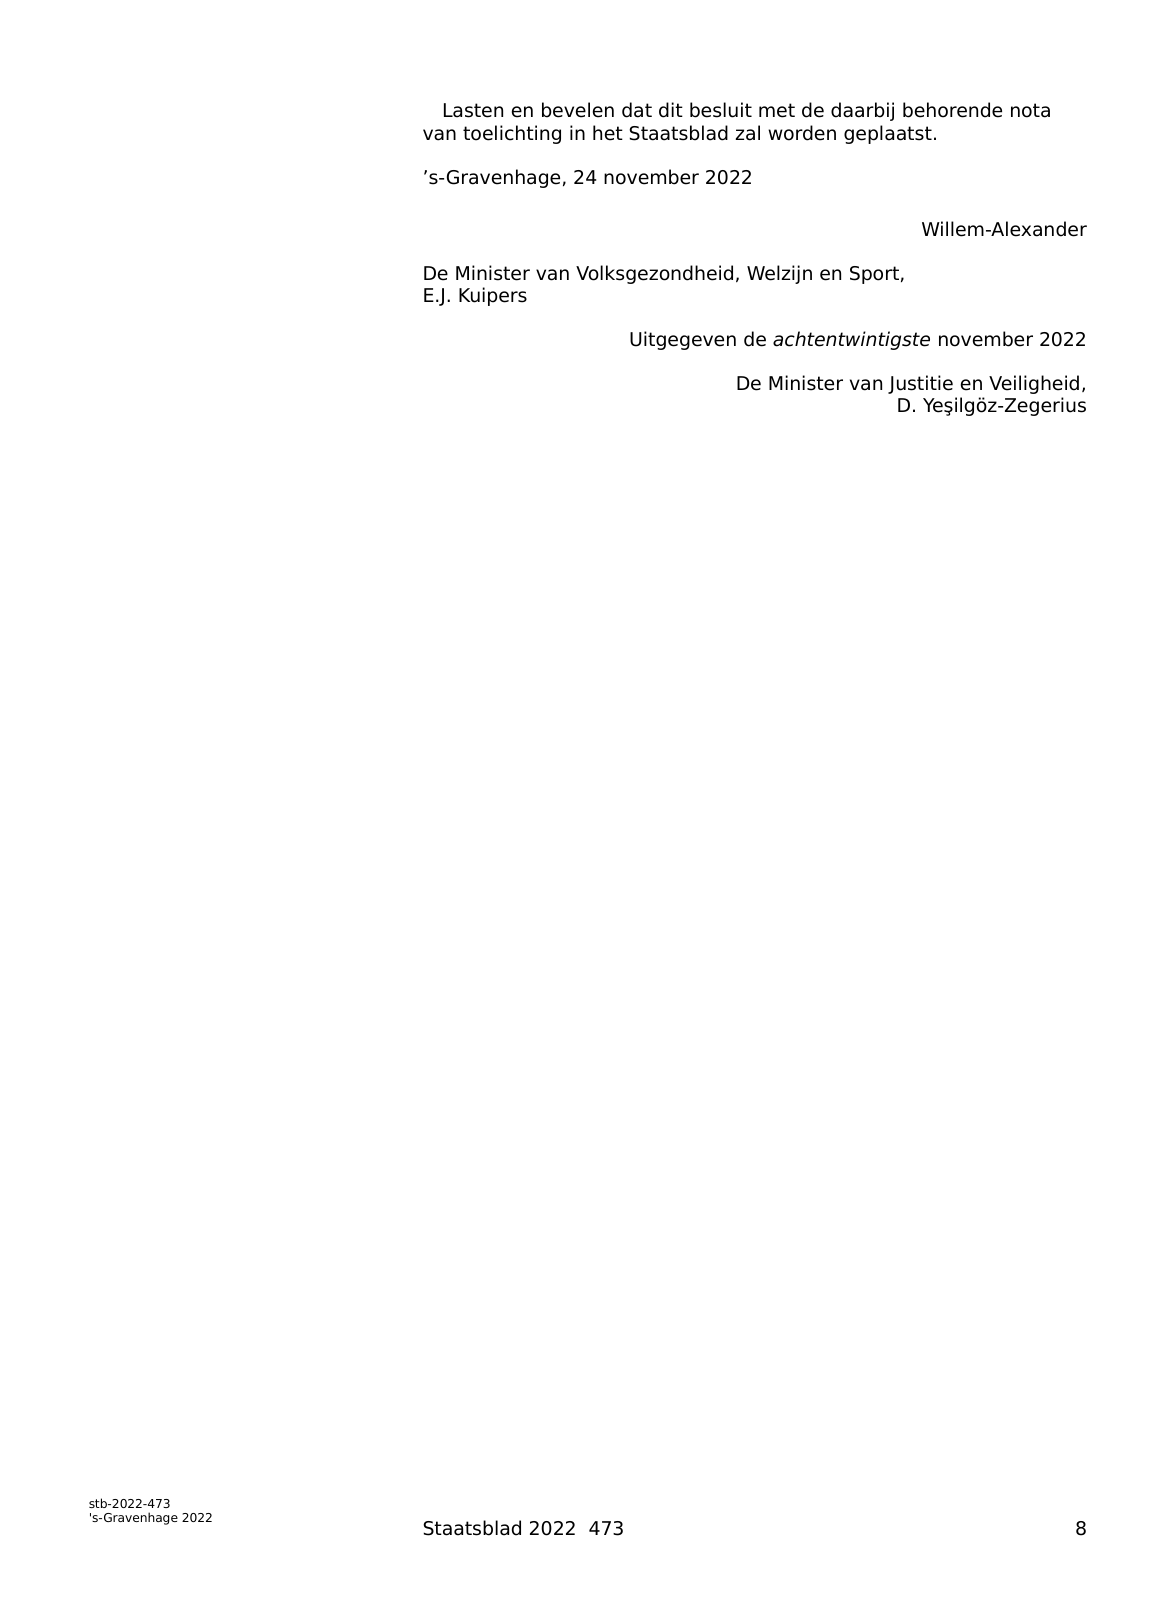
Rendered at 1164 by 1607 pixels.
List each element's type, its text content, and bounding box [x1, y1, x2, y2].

text De Minister van Justitie en Veiligheid, D. Yeşilgöz-Zegerius [422, 373, 1087, 417]
text De Minister van Volksgezondheid, Welzijn en Sport, E.J. Kuipers [422, 263, 1087, 307]
text Uitgegeven de achtentwintigste november 2022 [422, 329, 1087, 351]
text stb-2022-473 [88, 1497, 323, 1511]
text Willem-Alexander [422, 218, 1087, 241]
text ’s-Gravenhage, 24 november 2022 [422, 167, 1087, 188]
text Lasten en bevelen dat dit besluit met de daarbij behorende nota van toelichting in het Staatsblad zal worden geplaatst. [422, 100, 1087, 144]
text 's-Gravenhage 2022 [88, 1511, 323, 1525]
